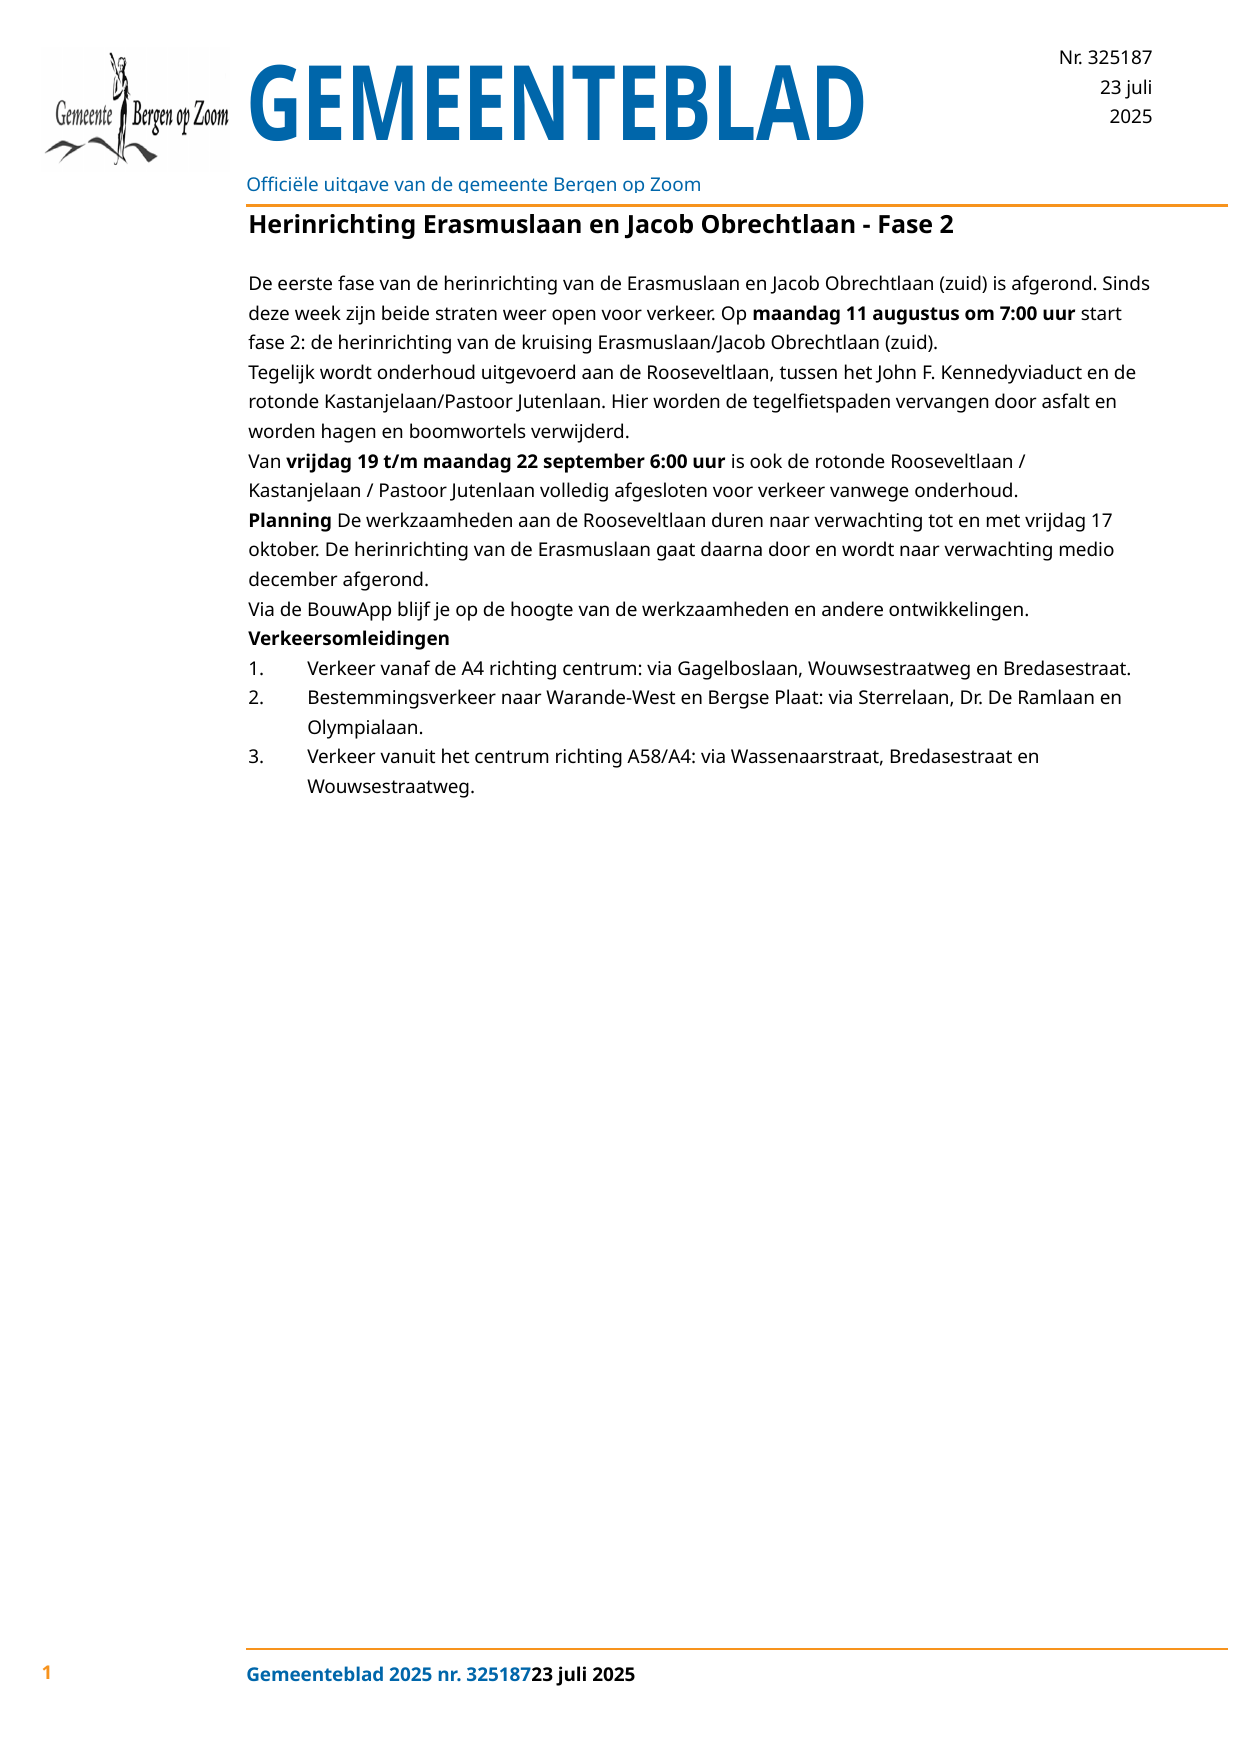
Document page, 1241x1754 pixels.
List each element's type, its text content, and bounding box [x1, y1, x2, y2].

list Verkeer vanuit het centrum richting A58/A4: via Wassenaarstraat, Bredasestraat en Wouwsestraatweg. [248, 744, 1152, 799]
text Herinrichting Erasmuslaan en Jacob Obrechtlaan - Fase 2 [248, 207, 1152, 241]
list Verkeer vanaf de A4 richting centrum: via Gagelboslaan, Wouwsestraatweg en Bredasestraat. [248, 655, 1152, 681]
text Tegelijk wordt onderhoud uitgevoerd aan de Rooseveltlaan, tussen het John F. Kennedyviaduct en de rotonde Kastanjelaan/Pastoor Jutenlaan. Hier worden de tegelfietspaden vervangen door asfalt en worden hagen en boomwortels verwijderd. [248, 359, 1152, 444]
list Bestemmingsverkeer naar Warande-West en Bergse Plaat: via Sterrelaan, Dr. De Ramlaan en Olympialaan. [248, 684, 1152, 740]
picture [41, 47, 231, 172]
text Van vrijdag 19 t/m maandag 22 september 6:00 uur is ook de rotonde Rooseveltlaan / Kastanjelaan / Pastoor Jutenlaan volledig afgesloten voor verkeer vanwege onderhoud. [248, 448, 1152, 503]
text De eerste fase van de herinrichting van de Erasmuslaan en Jacob Obrechtlaan (zuid) is afgerond. Sinds deze week zijn beide straten weer open voor verkeer. Op maandag 11 augustus om 7:00 uur start fase 2: de herinrichting van de kruising Erasmuslaan/Jacob Obrechtlaan (zuid). [248, 270, 1152, 355]
text Planning De werkzaamheden aan de Rooseveltlaan duren naar verwachting tot en met vrijdag 17 oktober. De herinrichting van de Erasmuslaan gaat daarna door en wordt naar verwachting medio december afgerond. [248, 507, 1152, 592]
text Via de BouwApp blijf je op de hoogte van de werkzaamheden en andere ontwikkelingen. [248, 596, 1152, 621]
text Verkeersomleidingen [248, 625, 1152, 651]
